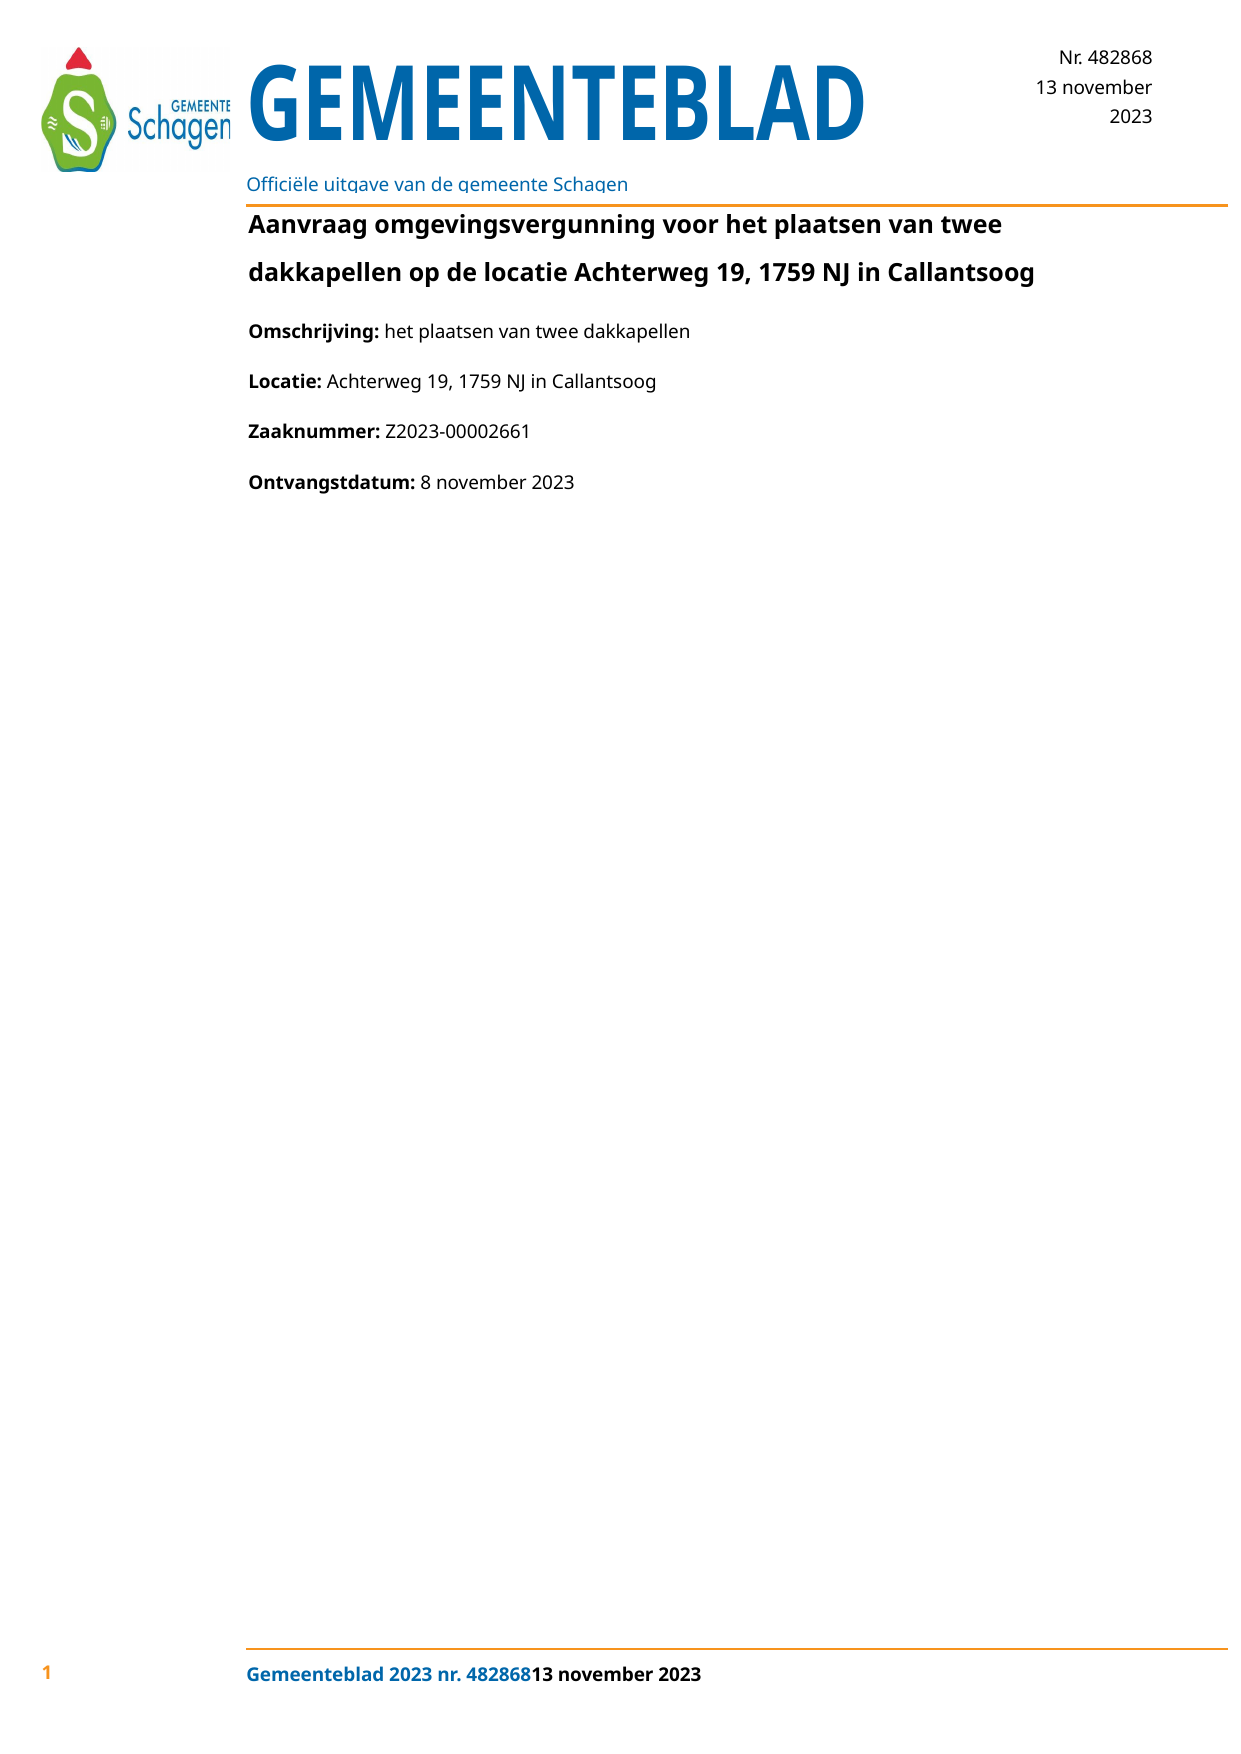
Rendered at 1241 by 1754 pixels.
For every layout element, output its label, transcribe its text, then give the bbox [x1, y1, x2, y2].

text Locatie: Achterweg 19, 1759 NJ in Callantsoog [248, 368, 1152, 394]
text Omschrijving: het plaatsen van twee dakkapellen [248, 318, 1152, 344]
text Ontvangstdatum: 8 november 2023 [248, 469, 1152, 495]
text Aanvraag omgevingsvergunning voor het plaatsen van twee dakkapellen op de locatie Achterweg 19, 1759 NJ in Callantsoog [248, 207, 1152, 288]
picture [41, 47, 231, 172]
text Zaaknummer: Z2023-00002661 [248, 419, 1152, 444]
